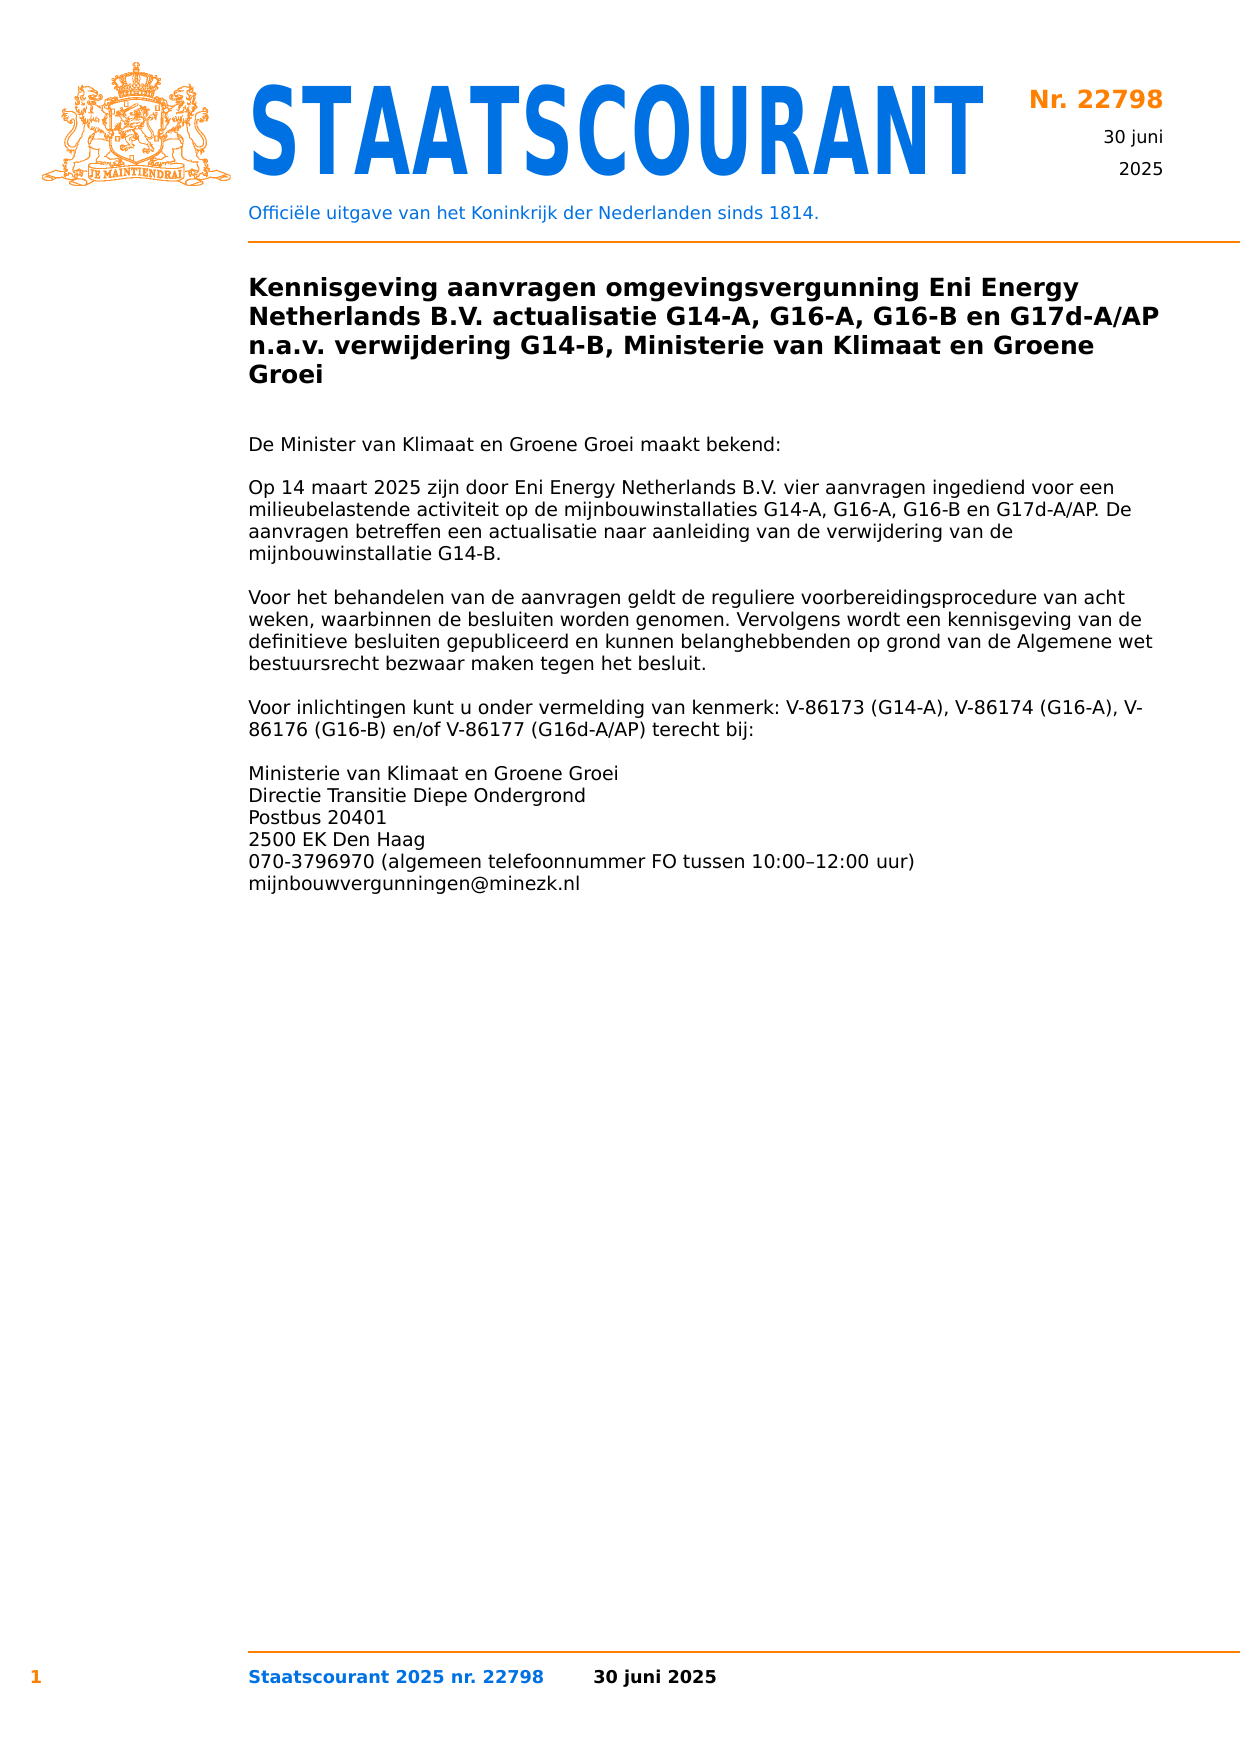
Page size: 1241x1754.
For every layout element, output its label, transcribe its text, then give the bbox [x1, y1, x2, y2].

text Postbus 20401 [248, 807, 1163, 829]
text De Minister van Klimaat en Groene Groei maakt bekend: [248, 433, 1163, 455]
table_header [25, 62, 248, 241]
picture [41, 62, 231, 186]
table_header STAATSCOURANT [248, 62, 998, 203]
text Directie Transitie Diepe Ondergrond [248, 785, 1163, 807]
table_header Nr. 22798 [998, 62, 1240, 121]
table_cell 30 juni [998, 121, 1240, 153]
text Voor het behandelen van de aanvragen geldt de reguliere voorbereidingsprocedure van acht weken, waarbinnen de besluiten worden genomen. Vervolgens wordt een kennisgeving van de definitieve besluiten gepubliceerd en kunnen belanghebbenden op grond van de Algemene wet bestuursrecht bezwaar maken tegen het besluit. [248, 587, 1163, 675]
text 070-3796970 (algemeen telefoonnummer FO tussen 10:00–12:00 uur) [248, 851, 1163, 873]
text mijnbouwvergunningen@minezk.nl [248, 873, 1163, 894]
text Voor inlichtingen kunt u onder vermelding van kenmerk: V-86173 (G14-A), V-86174 (G16-A), V-86176 (G16-B) en/of V-86177 (G16d-A/AP) terecht bij: [248, 697, 1163, 741]
table_cell 2025 [998, 153, 1240, 203]
table_cell Officiële uitgave van het Koninkrijk der Nederlanden sinds 1814. [248, 203, 1240, 241]
text Op 14 maart 2025 zijn door Eni Energy Netherlands B.V. vier aanvragen ingediend voor een milieubelastende activiteit op de mijnbouwinstallaties G14-A, G16-A, G16-B en G17d-A/AP. De aanvragen betreffen een actualisatie naar aanleiding van de verwijdering van de mijnbouwinstallatie G14-B. [248, 477, 1163, 565]
text Ministerie van Klimaat en Groene Groei [248, 763, 1163, 785]
text 2500 EK Den Haag [248, 829, 1163, 851]
subtitle Kennisgeving aanvragen omgevingsvergunning Eni Energy Netherlands B.V. actualisatie G14-A, G16-A, G16-B en G17d-A/AP n.a.v. verwijdering G14-B, Ministerie van Klimaat en Groene Groei [248, 273, 1163, 390]
